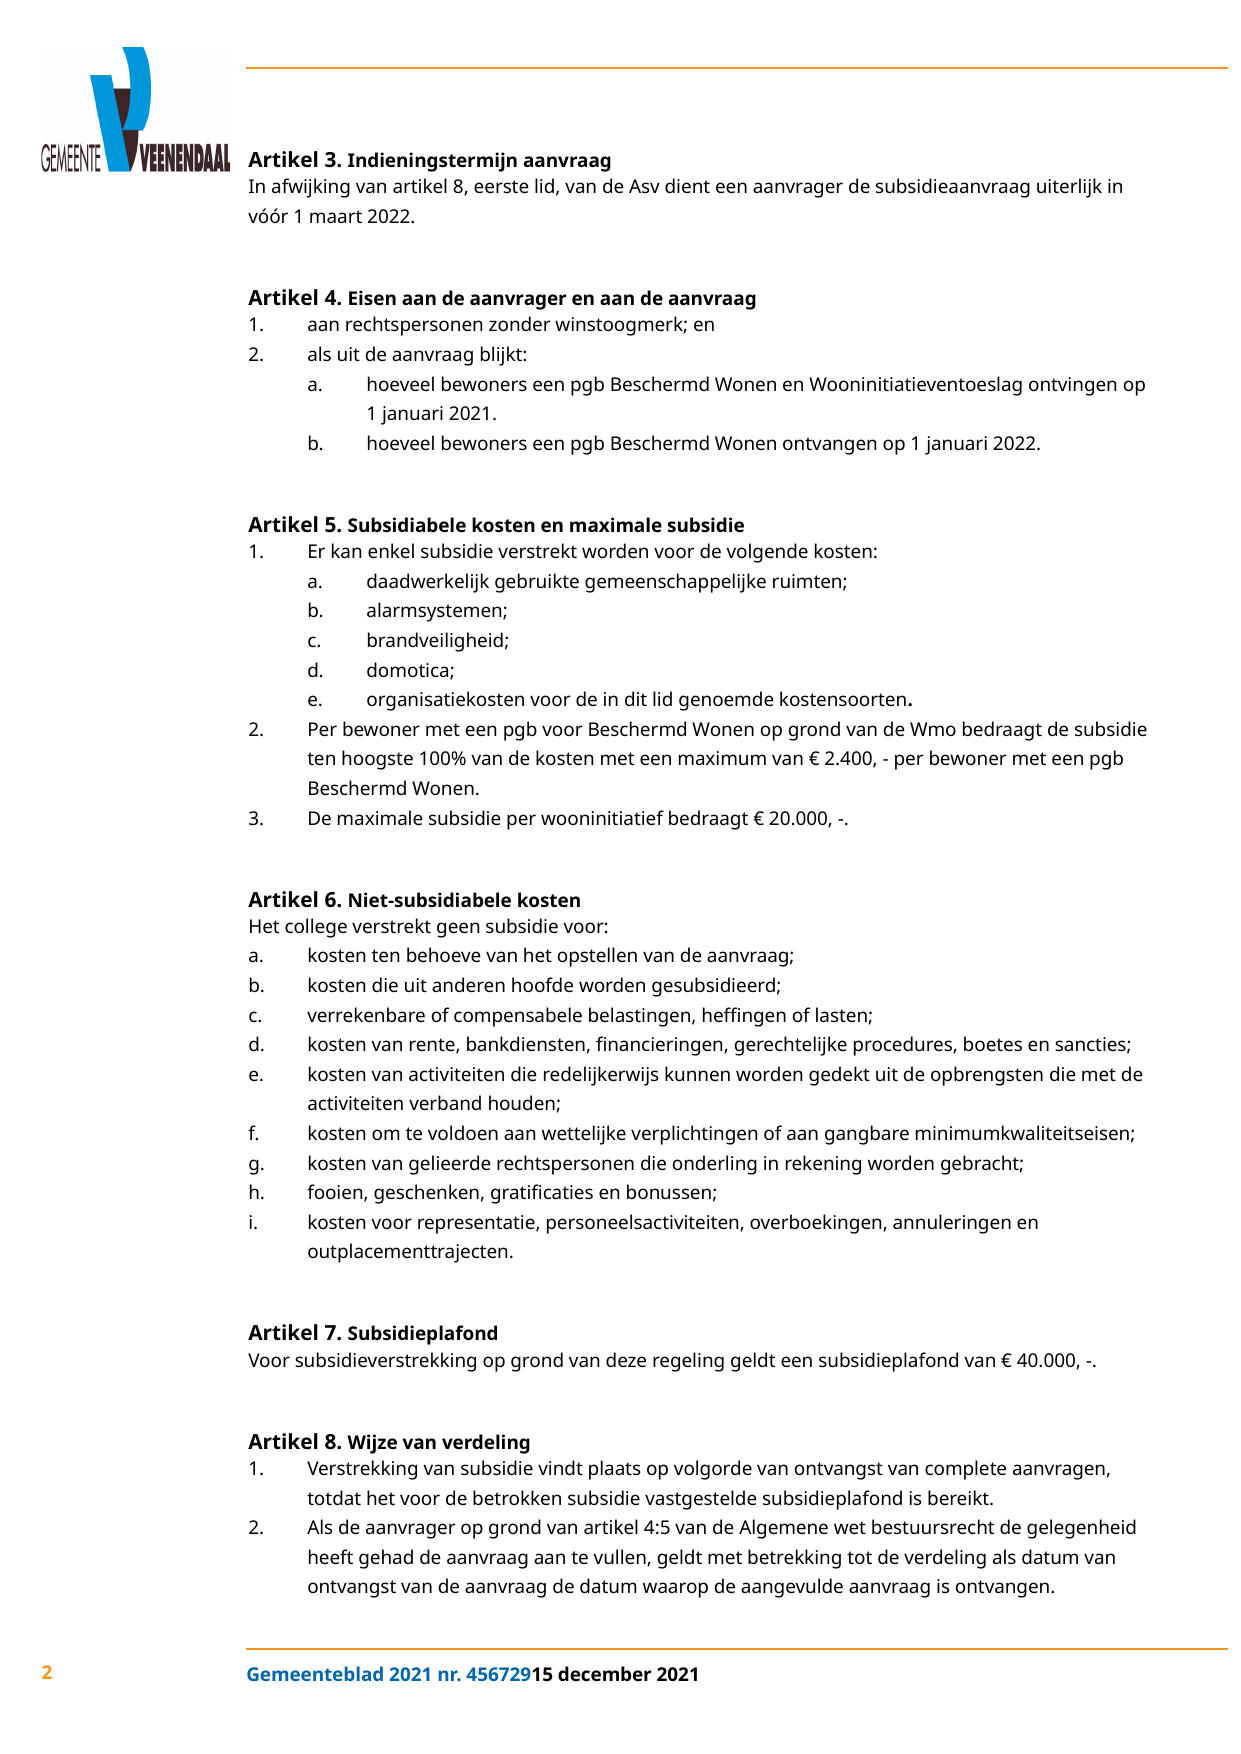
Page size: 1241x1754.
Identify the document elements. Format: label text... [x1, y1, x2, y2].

text Voor subsidieverstrekking op grond van deze regeling geldt een subsidieplafond van € 40.000, -. [248, 1347, 1152, 1373]
list hoeveel bewoners een pgb Beschermd Wonen ontvangen op 1 januari 2022. [307, 430, 1152, 456]
text In afwijking van artikel 8, eerste lid, van de Asv dient een aanvrager de subsidieaanvraag uiterlijk in vóór 1 maart 2022. [248, 174, 1152, 229]
list kosten voor representatie, personeelsactiviteiten, overboekingen, annuleringen en outplacementtrajecten. [248, 1209, 1152, 1264]
list verrekenbare of compensabele belastingen, heffingen of lasten; [248, 1002, 1152, 1028]
list als uit de aanvraag blijkt: [248, 341, 1152, 367]
picture [123, 47, 231, 172]
text Artikel 8. Wijze van verdeling [248, 1427, 1152, 1455]
list kosten van activiteiten die redelijkerwijs kunnen worden gedekt uit de opbrengsten die met de activiteiten verband houden; [248, 1061, 1152, 1116]
list kosten die uit anderen hoofde worden gesubsidieerd; [248, 972, 1152, 998]
list organisatiekosten voor de in dit lid genoemde kostensoorten. [307, 686, 1152, 712]
list domotica; [307, 657, 1152, 682]
text Het college verstrekt geen subsidie voor: [248, 913, 1152, 939]
list fooien, geschenken, gratificaties en bonussen; [248, 1179, 1152, 1205]
picture [41, 47, 130, 172]
list kosten om te voldoen aan wettelijke verplichtingen of aan gangbare minimumkwaliteitseisen; [248, 1120, 1152, 1146]
list brandveiligheid; [307, 627, 1152, 653]
list Als de aanvrager op grond van artikel 4:5 van de Algemene wet bestuursrecht de gelegenheid heeft gehad de aanvraag aan te vullen, geldt met betrekking tot de verdeling als datum van ontvangst van de aanvraag de datum waarop de aangevulde aanvraag is ontvangen. [248, 1514, 1152, 1599]
list Er kan enkel subsidie verstrekt worden voor de volgende kosten: [248, 538, 1152, 564]
list De maximale subsidie per wooninitiatief bedraagt € 20.000, -. [248, 805, 1152, 830]
list Verstrekking van subsidie vindt plaats op volgorde van ontvangst van complete aanvragen, totdat het voor de betrokken subsidie vastgestelde subsidieplafond is bereikt. [248, 1455, 1152, 1511]
text Artikel 6. Niet-subsidiabele kosten [248, 885, 1152, 913]
text Artikel 4. Eisen aan de aanvrager en aan de aanvraag [248, 283, 1152, 312]
list kosten ten behoeve van het opstellen van de aanvraag; [248, 943, 1152, 968]
list hoeveel bewoners een pgb Beschermd Wonen en Wooninitiatieventoeslag ontvingen op 1 januari 2021. [307, 371, 1152, 426]
list daadwerkelijk gebruikte gemeenschappelijke ruimten; [307, 568, 1152, 594]
list kosten van rente, bankdiensten, financieringen, gerechtelijke procedures, boetes en sancties; [248, 1031, 1152, 1057]
text Artikel 5. Subsidiabele kosten en maximale subsidie [248, 510, 1152, 538]
text Artikel 3. Indieningstermijn aanvraag [248, 145, 1152, 174]
list aan rechtspersonen zonder winstoogmerk; en [248, 312, 1152, 337]
list kosten van gelieerde rechtspersonen die onderling in rekening worden gebracht; [248, 1150, 1152, 1176]
list Per bewoner met een pgb voor Beschermd Wonen op grond van de Wmo bedraagt de subsidie ten hoogste 100% van de kosten met een maximum van € 2.400, - per bewoner met een pgb Beschermd Wonen. [248, 716, 1152, 801]
text Artikel 7. Subsidieplafond [248, 1318, 1152, 1347]
list alarmsystemen; [307, 598, 1152, 623]
